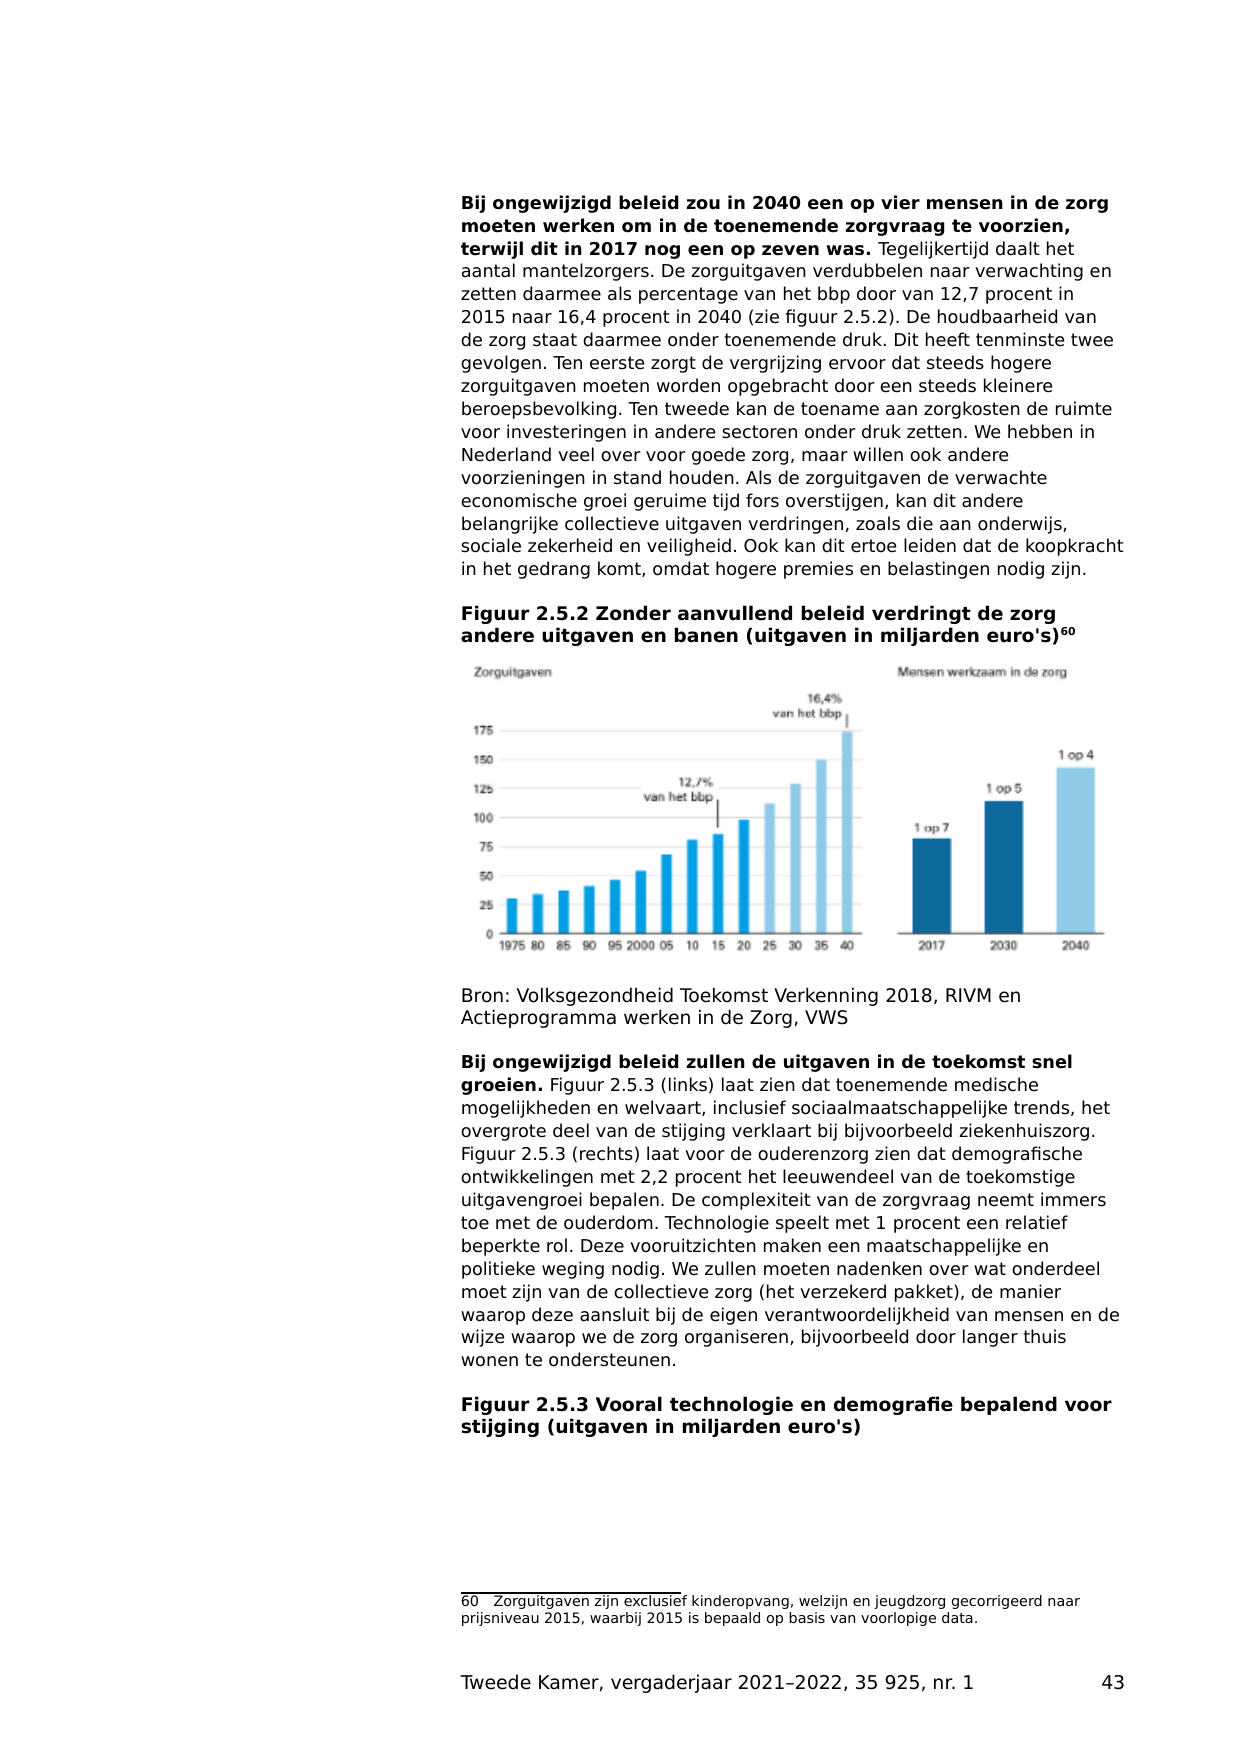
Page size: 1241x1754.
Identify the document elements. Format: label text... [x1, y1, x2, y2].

text __Zorguitgaven zijn exclusief kinderopvang, welzijn en jeugdzorg gecorrigeerd naar prijsniveau 2015, waarbij 2015 is bepaald op basis van voorlopige data. [461, 1593, 1125, 1627]
text Bij ongewijzigd beleid zou in 2040 een op vier mensen in de zorg moeten werken om in de toenemende zorgvraag te voorzien, terwijl dit in 2017 nog een op zeven was. Tegelijkertijd daalt het aantal mantelzorgers. De zorguitgaven verdubbelen naar verwachting en zetten daarmee als percentage van het bbp door van 12,7 procent in 2015 naar 16,4 procent in 2040 (zie figuur 2.5.2). De houdbaarheid van de zorg staat daarmee onder toenemende druk. Dit heeft tenminste twee gevolgen. Ten eerste zorgt de vergrijzing ervoor dat steeds hogere zorguitgaven moeten worden opgebracht door een steeds kleinere beroepsbevolking. Ten tweede kan de toename aan zorgkosten de ruimte voor investeringen in andere sectoren onder druk zetten. We hebben in Nederland veel over voor goede zorg, maar willen ook andere voorzieningen in stand houden. Als de zorguitgaven de verwachte economische groei geruime tijd fors overstijgen, kan dit andere belangrijke collectieve uitgaven verdringen, zoals die aan onderwijs, sociale zekerheid en veiligheid. Ook kan dit ertoe leiden dat de koopkracht in het gedrang komt, omdat hogere premies en belastingen nodig zijn. [461, 191, 1125, 580]
title Figuur 2.5.2 Zonder aanvullend beleid verdringt de zorg andere uitgaven en banen (uitgaven in miljarden euro's) [461, 603, 1125, 647]
title Figuur 2.5.3 Vooral technologie en demografie bepalend voor stijging (uitgaven in miljarden euro's) [461, 1394, 1125, 1438]
text Bron: Volksgezondheid Toekomst Verkenning 2018, RIVM en Actieprogramma werken in de Zorg, VWS [461, 985, 1125, 1029]
text Bij ongewijzigd beleid zullen de uitgaven in de toekomst snel groeien. Figuur 2.5.3 (links) laat zien dat toenemende medische mogelijkheden en welvaart, inclusief sociaalmaatschappelijke trends, het overgrote deel van de stijging verklaart bij bijvoorbeeld ziekenhuiszorg. Figuur 2.5.3 (rechts) laat voor de ouderenzorg zien dat demografische ontwikkelingen met 2,2 procent het leeuwendeel van de toekomstige uitgavengroei bepalen. De complexiteit van de zorgvraag neemt immers toe met de ouderdom. Technologie speelt met 1 procent een relatief beperkte rol. Deze vooruitzichten maken een maatschappelijke en politieke weging nodig. We zullen moeten nadenken over wat onderdeel moet zijn van de collectieve zorg (het verzekerd pakket), de manier waarop deze aansluit bij de eigen verantwoordelijkheid van mensen en de wijze waarop we de zorg organiseren, bijvoorbeeld door langer thuis wonen te ondersteunen. [461, 1051, 1125, 1371]
